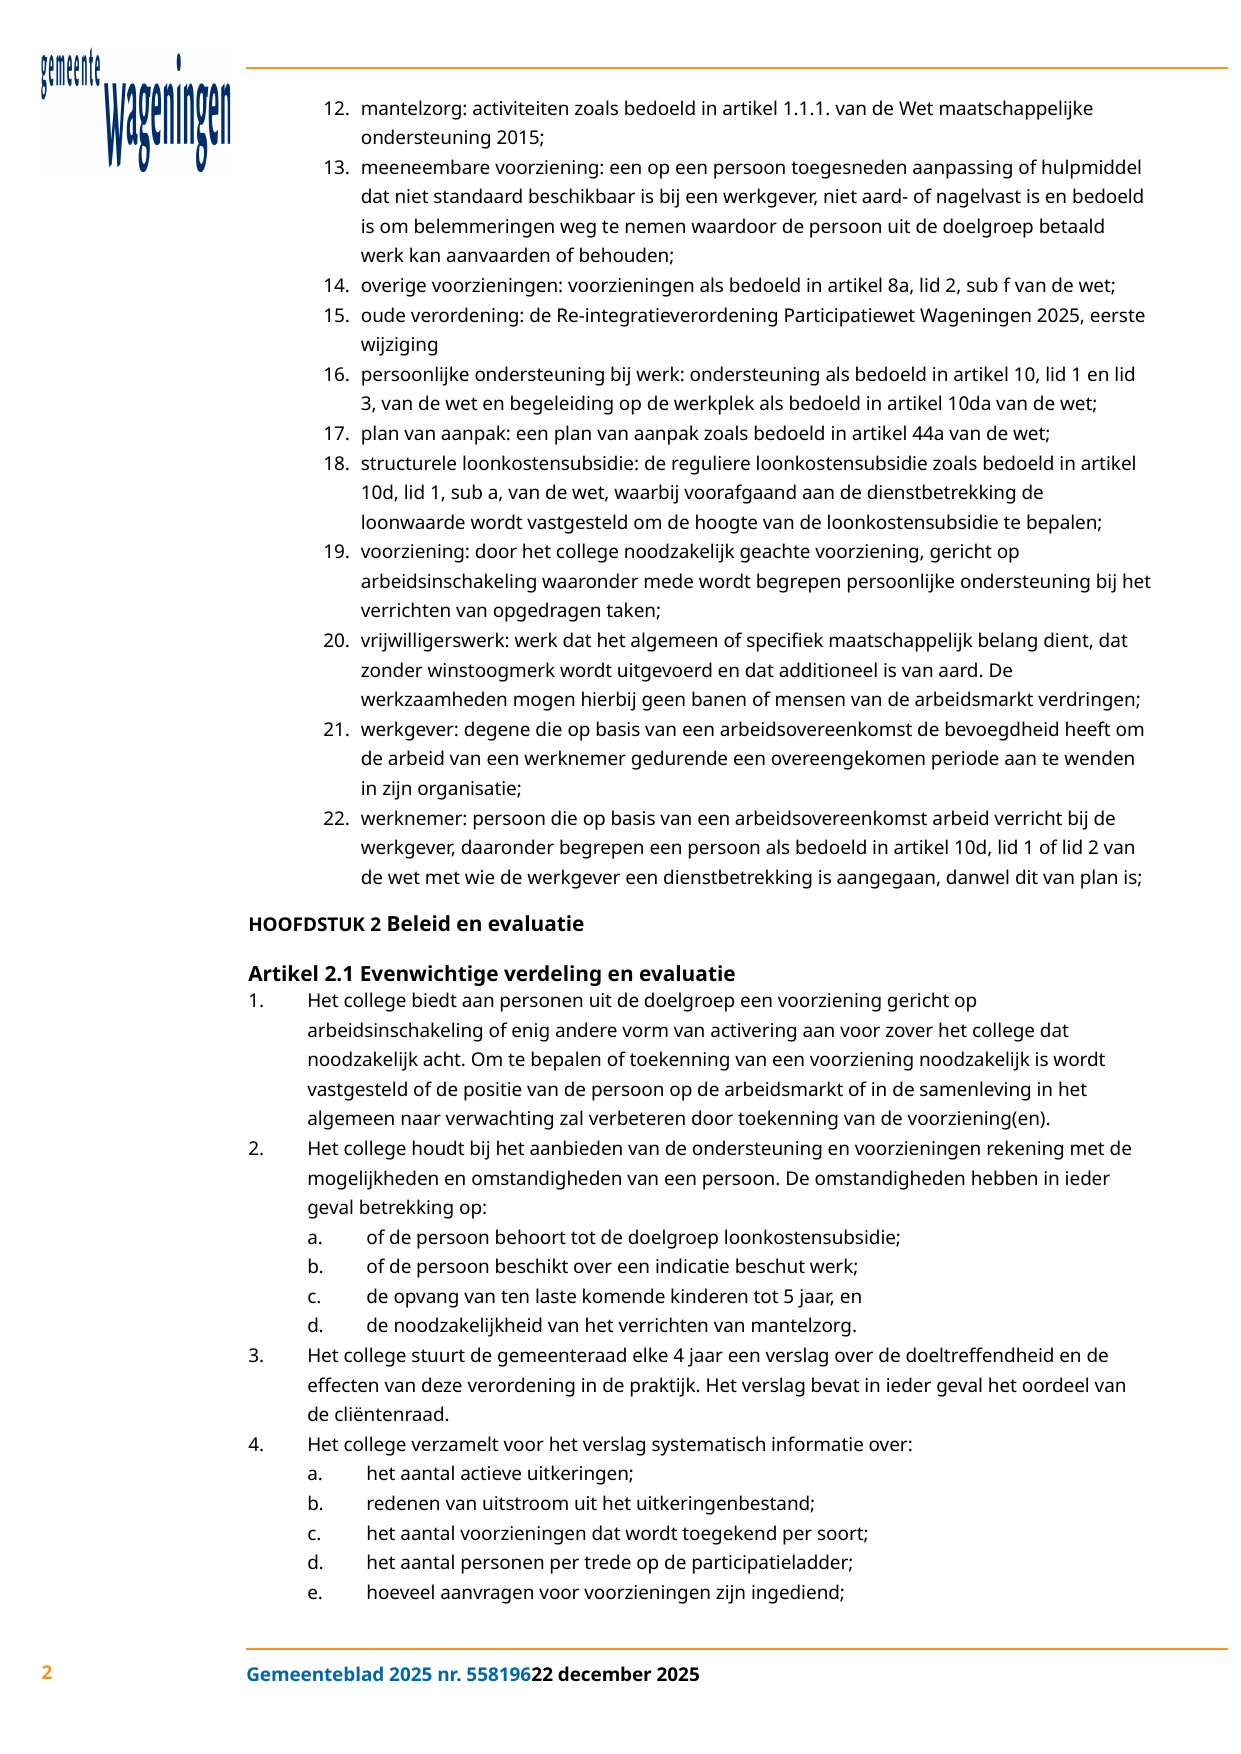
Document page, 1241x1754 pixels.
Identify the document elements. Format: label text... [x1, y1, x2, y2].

list het aantal voorzieningen dat wordt toegekend per soort; [307, 1520, 1152, 1546]
list het aantal personen per trede op de participatieladder; [307, 1549, 1152, 1575]
list de opvang van ten laste komende kinderen tot 5 jaar, en [307, 1283, 1152, 1309]
list persoonlijke ondersteuning bij werk: ondersteuning als bedoeld in artikel 10, lid 1 en lid 3, van de wet en begeleiding op de werkplek als bedoeld in artikel 10da van de wet; [323, 361, 1152, 416]
list plan van aanpak: een plan van aanpak zoals bedoeld in artikel 44a van de wet; [323, 420, 1152, 446]
list vrijwilligerswerk: werk dat het algemeen of specifiek maatschappelijk belang dient, dat zonder winstoogmerk wordt uitgevoerd en dat additioneel is van aard. De werkzaamheden mogen hierbij geen banen of mensen van de arbeidsmarkt verdringen; [323, 627, 1152, 712]
picture [41, 47, 231, 172]
text HOOFDSTUK 2 Beleid en evaluatie [248, 909, 1152, 938]
list mantelzorg: activiteiten zoals bedoeld in artikel 1.1.1. van de Wet maatschappelijke ondersteuning 2015; [323, 95, 1152, 150]
list meeneembare voorziening: een op een persoon toegesneden aanpassing of hulpmiddel dat niet standaard beschikbaar is bij een werkgever, niet aard- of nagelvast is en bedoeld is om belemmeringen weg te nemen waardoor de persoon uit de doelgroep betaald werk kan aanvaarden of behouden; [323, 154, 1152, 268]
list of de persoon beschikt over een indicatie beschut werk; [307, 1253, 1152, 1279]
list de noodzakelijkheid van het verrichten van mantelzorg. [307, 1313, 1152, 1338]
list overige voorzieningen: voorzieningen als bedoeld in artikel 8a, lid 2, sub f van de wet; [323, 272, 1152, 298]
text Artikel 2.1 Evenwichtige verdeling en evaluatie [248, 959, 1152, 987]
list Het college houdt bij het aanbieden van de ondersteuning en voorzieningen rekening met de mogelijkheden en omstandigheden van een persoon. De omstandigheden hebben in ieder geval betrekking op: [248, 1135, 1152, 1220]
list voorziening: door het college noodzakelijk geachte voorziening, gericht op arbeidsinschakeling waaronder mede wordt begrepen persoonlijke ondersteuning bij het verrichten van opgedragen taken; [323, 538, 1152, 623]
list werkgever: degene die op basis van een arbeidsovereenkomst de bevoegdheid heeft om de arbeid van een werknemer gedurende een overeengekomen periode aan te wenden in zijn organisatie; [323, 716, 1152, 801]
list of de persoon behoort tot de doelgroep loonkostensubsidie; [307, 1224, 1152, 1250]
list structurele loonkostensubsidie: de reguliere loonkostensubsidie zoals bedoeld in artikel 10d, lid 1, sub a, van de wet, waarbij voorafgaand aan de dienstbetrekking de loonwaarde wordt vastgesteld om de hoogte van de loonkostensubsidie te bepalen; [323, 450, 1152, 535]
list werknemer: persoon die op basis van een arbeidsovereenkomst arbeid verricht bij de werkgever, daaronder begrepen een persoon als bedoeld in artikel 10d, lid 1 of lid 2 van de wet met wie de werkgever een dienstbetrekking is aangegaan, danwel dit van plan is; [323, 805, 1152, 890]
list Het college biedt aan personen uit de doelgroep een voorziening gericht op arbeidsinschakeling of enig andere vorm van activering aan voor zover het college dat noodzakelijk acht. Om te bepalen of toekenning van een voorziening noodzakelijk is wordt vastgesteld of de positie van de persoon op de arbeidsmarkt of in de samenleving in het algemeen naar verwachting zal verbeteren door toekenning van de voorziening(en). [248, 987, 1152, 1131]
list Het college verzamelt voor het verslag systematisch informatie over: [248, 1431, 1152, 1457]
list hoeveel aanvragen voor voorzieningen zijn ingediend; [307, 1579, 1152, 1605]
list oude verordening: de Re-integratieverordening Participatiewet Wageningen 2025, eerste wijziging [323, 302, 1152, 357]
list redenen van uitstroom uit het uitkeringenbestand; [307, 1490, 1152, 1516]
list Het college stuurt de gemeenteraad elke 4 jaar een verslag over de doeltreffendheid en de effecten van deze verordening in de praktijk. Het verslag bevat in ieder geval het oordeel van de cliëntenraad. [248, 1342, 1152, 1427]
list het aantal actieve uitkeringen; [307, 1461, 1152, 1486]
